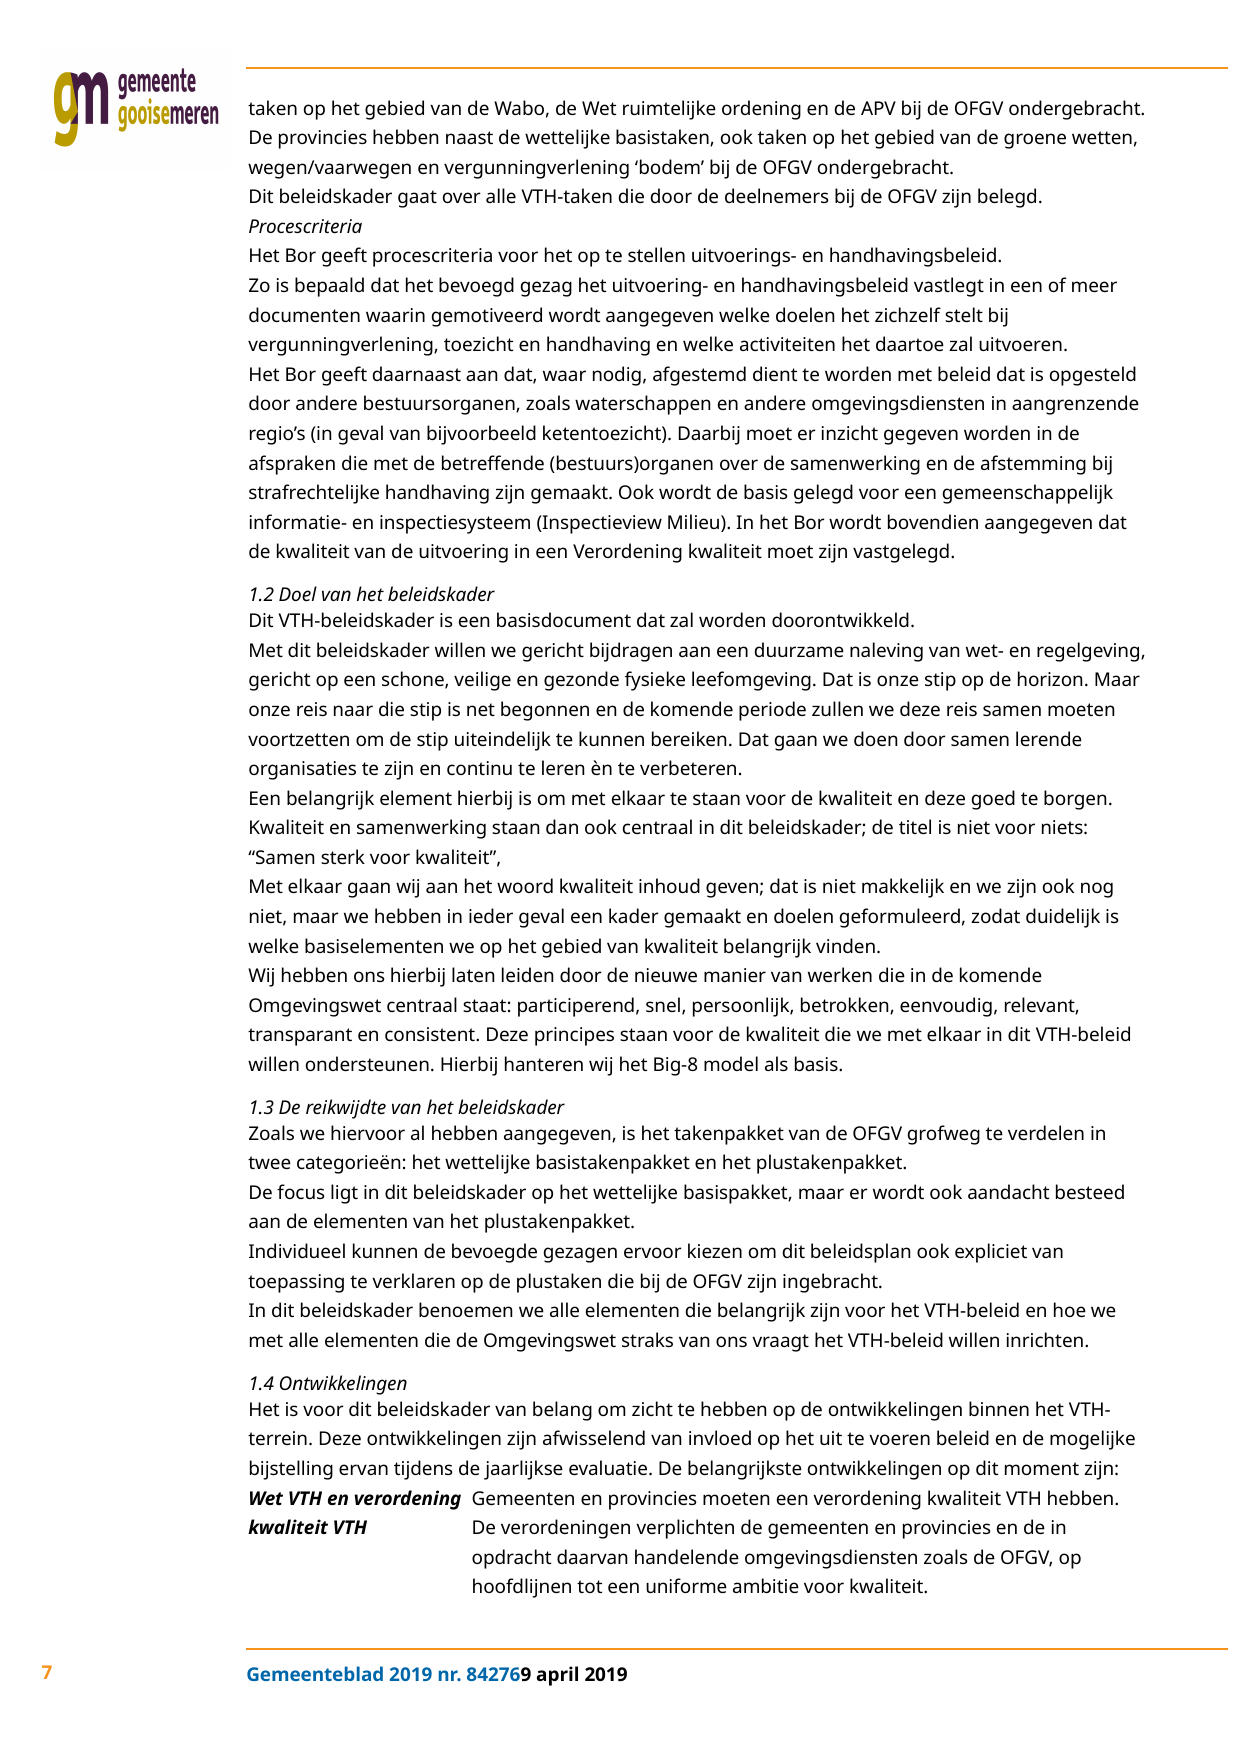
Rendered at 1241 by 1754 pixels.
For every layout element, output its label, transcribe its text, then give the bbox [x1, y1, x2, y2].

text Procescriteria [248, 213, 1152, 239]
text Dit beleidskader gaat over alle VTH-taken die door de deelnemers bij de OFGV zijn belegd. [248, 183, 1152, 209]
text 1.3 De reikwijdte van het beleidskader [248, 1094, 1152, 1120]
text 1.2 Doel van het beleidskader [248, 582, 1152, 607]
text Dit VTH-beleidskader is een basisdocument dat zal worden doorontwikkeld. [248, 607, 1152, 633]
text Het Bor geeft daarnaast aan dat, waar nodig, afgestemd dient te worden met beleid dat is opgesteld door andere bestuursorganen, zoals waterschappen en andere omgevingsdiensten in aangrenzende regio’s (in geval van bijvoorbeeld ketentoezicht). Daarbij moet er inzicht gegeven worden in de afspraken die met de betreffende (bestuurs)organen over de samenwerking en de afstemming bij strafrechtelijke handhaving zijn gemaakt. Ook wordt de basis gelegd voor een gemeenschappelijk informatie- en inspectiesysteem (Inspectieview Milieu). In het Bor wordt bovendien aangegeven dat de kwaliteit van de uitvoering in een Verordening kwaliteit moet zijn vastgelegd. [248, 361, 1152, 564]
text De focus ligt in dit beleidskader op het wettelijke basispakket, maar er wordt ook aandacht besteed aan de elementen van het plustakenpakket. [248, 1179, 1152, 1234]
text Wij hebben ons hierbij laten leiden door de nieuwe manier van werken die in de komende Omgevingswet centraal staat: participerend, snel, persoonlijk, betrokken, eenvoudig, relevant, transparant en consistent. Deze principes staan voor de kwaliteit die we met elkaar in dit VTH-beleid willen ondersteunen. Hierbij hanteren wij het Big-8 model als basis. [248, 962, 1152, 1077]
text In dit beleidskader benoemen we alle elementen die belangrijk zijn voor het VTH-beleid en hoe we met alle elementen die de Omgevingswet straks van ons vraagt het VTH-beleid willen inrichten. [248, 1297, 1152, 1353]
text Met dit beleidskader willen we gericht bijdragen aan een duurzame naleving van wet- en regelgeving, gericht op een schone, veilige en gezonde fysieke leefomgeving. Dat is onze stip op de horizon. Maar onze reis naar die stip is net begonnen en de komende periode zullen we deze reis samen moeten voortzetten om de stip uiteindelijk te kunnen bereiken. Dat gaan we doen door samen lerende organisaties te zijn en continu te leren èn te verbeteren. [248, 637, 1152, 781]
text Het Bor geeft procescriteria voor het op te stellen uitvoerings- en handhavingsbeleid. [248, 243, 1152, 268]
table_header Gemeenten en provincies moeten een verordening kwaliteit VTH hebben. De verordeningen verplichten de gemeenten en provincies en de in opdracht daarvan handelende omgevingsdiensten zoals de OFGV, op hoofdlijnen tot een uniforme ambitie voor kwaliteit. [471, 1485, 1152, 1599]
text Individueel kunnen de bevoegde gezagen ervoor kiezen om dit beleidsplan ook expliciet van toepassing te verklaren op de plustaken die bij de OFGV zijn ingebracht. [248, 1238, 1152, 1294]
picture [41, 47, 231, 172]
table_header Wet VTH en verordening kwaliteit VTH [248, 1485, 471, 1599]
text 1.4 Ontwikkelingen [248, 1370, 1152, 1396]
text Een belangrijk element hierbij is om met elkaar te staan voor de kwaliteit en deze goed te borgen. Kwaliteit en samenwerking staan dan ook centraal in dit beleidskader; de titel is niet voor niets: “Samen sterk voor kwaliteit”, [248, 785, 1152, 870]
text Het is voor dit beleidskader van belang om zicht te hebben op de ontwikkelingen binnen het VTH-terrein. Deze ontwikkelingen zijn afwisselend van invloed op het uit te voeren beleid en de mogelijke bijstelling ervan tijdens de jaarlijkse evaluatie. De belangrijkste ontwikkelingen op dit moment zijn: [248, 1396, 1152, 1481]
text Zo is bepaald dat het bevoegd gezag het uitvoering- en handhavingsbeleid vastlegt in een of meer documenten waarin gemotiveerd wordt aangegeven welke doelen het zichzelf stelt bij vergunningverlening, toezicht en handhaving en welke activiteiten het daartoe zal uitvoeren. [248, 272, 1152, 357]
text taken op het gebied van de Wabo, de Wet ruimtelijke ordening en de APV bij de OFGV ondergebracht. [248, 95, 1152, 121]
text Zoals we hiervoor al hebben aangegeven, is het takenpakket van de OFGV grofweg te verdelen in twee categorieën: het wettelijke basistakenpakket en het plustakenpakket. [248, 1120, 1152, 1175]
text Met elkaar gaan wij aan het woord kwaliteit inhoud geven; dat is niet makkelijk en we zijn ook nog niet, maar we hebben in ieder geval een kader gemaakt en doelen geformuleerd, zodat duidelijk is welke basiselementen we op het gebied van kwaliteit belangrijk vinden. [248, 874, 1152, 958]
text De provincies hebben naast de wettelijke basistaken, ook taken op het gebied van de groene wetten, wegen/vaarwegen en vergunningverlening ‘bodem’ bij de OFGV ondergebracht. [248, 124, 1152, 180]
